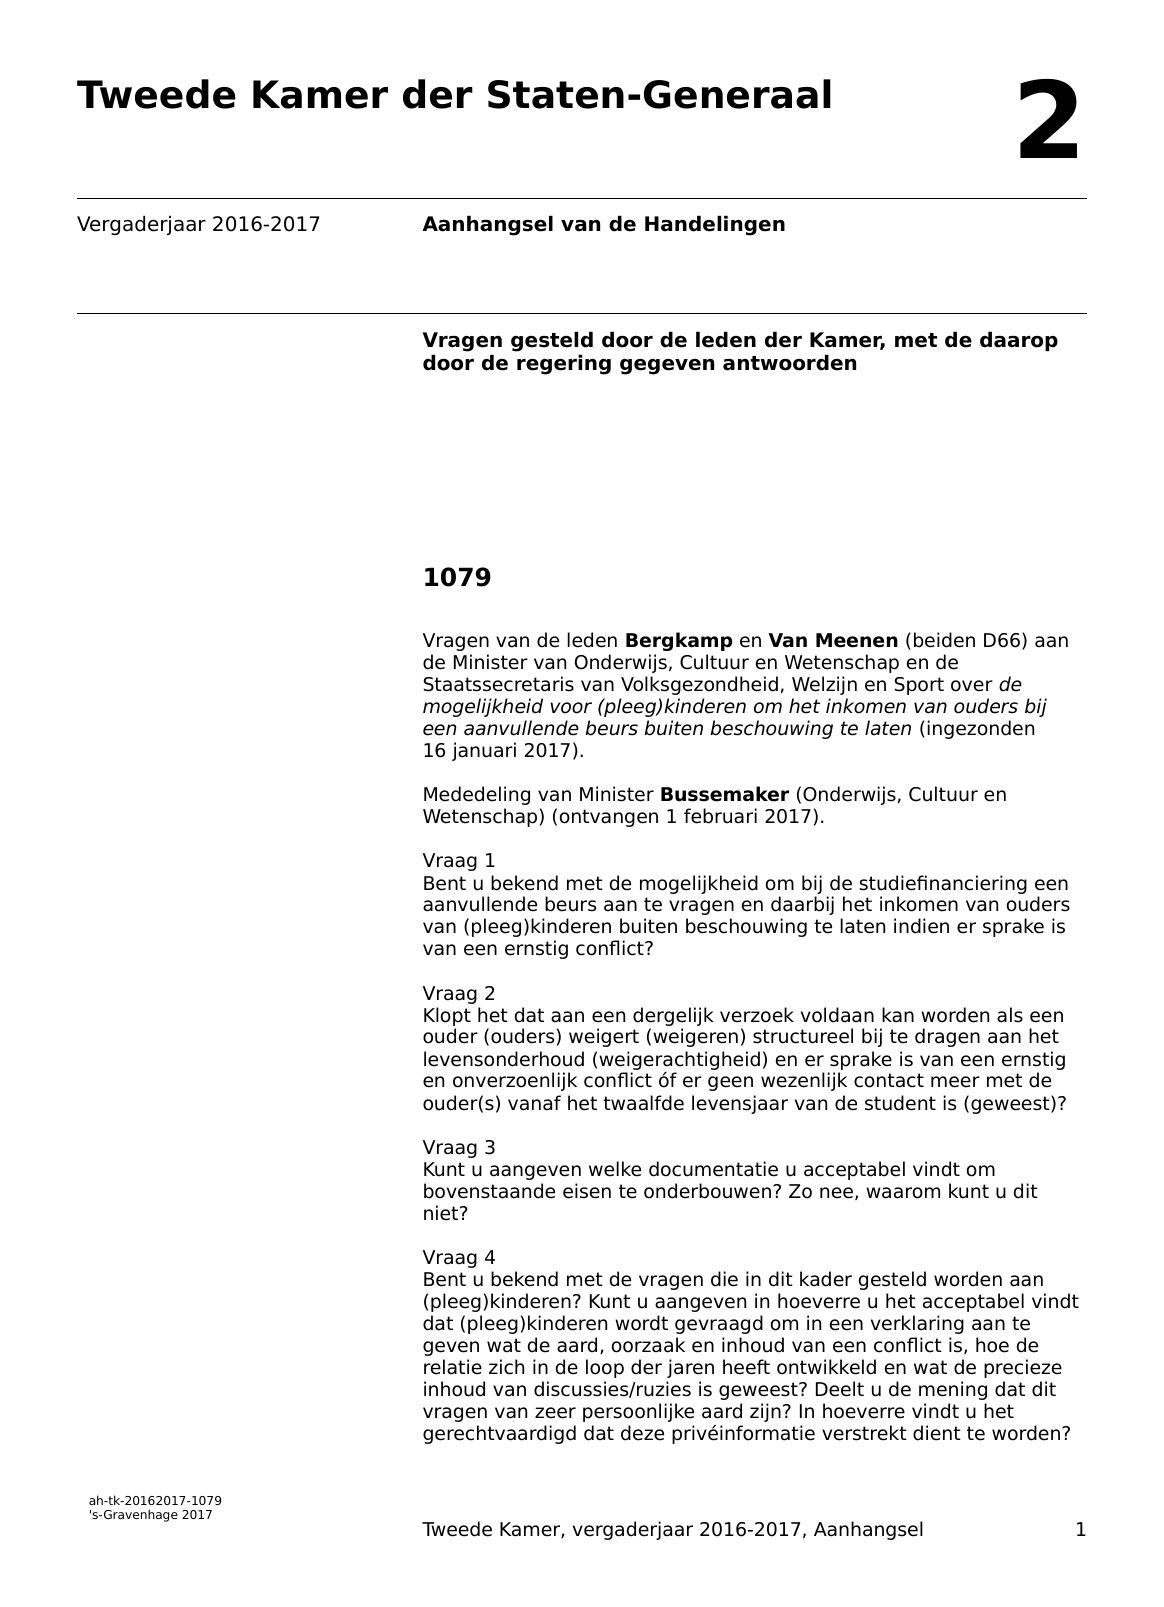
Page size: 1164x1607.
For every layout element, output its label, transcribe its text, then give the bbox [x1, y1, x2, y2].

table_cell Vragen gesteld door de leden der Kamer, met de daarop door de regering gegeven antwoorden [422, 314, 1087, 375]
text Mededeling van Minister Bussemaker (Onderwijs, Cultuur en Wetenschap) (ontvangen 1 februari 2017). [422, 784, 1087, 828]
text 1079 [422, 563, 1087, 592]
table_cell [77, 314, 422, 375]
table_cell Vergaderjaar 2016-2017 [77, 199, 422, 313]
text 's-Gravenhage 2017 [88, 1508, 323, 1522]
text Vraag 1 [422, 850, 1087, 872]
table_cell Aanhangsel van de Handelingen [422, 199, 1087, 313]
text Vraag 2 [422, 982, 1087, 1004]
text Vraag 4 [422, 1247, 1087, 1269]
text Vraag 3 [422, 1137, 1087, 1158]
text Klopt het dat aan een dergelijk verzoek voldaan kan worden als een ouder (ouders) weigert (weigeren) structureel bij te dragen aan het levensonderhoud (weigerachtigheid) en er sprake is van een ernstig en onverzoenlijk conflict óf er geen wezenlijk contact meer met de ouder(s) vanaf het twaalfde levensjaar van de student is (geweest)? [422, 1004, 1087, 1114]
text Bent u bekend met de mogelijkheid om bij de studiefinanciering een aanvullende beurs aan te vragen en daarbij het inkomen van ouders van (pleeg)kinderen buiten beschouwing te laten indien er sprake is van een ernstig conflict? [422, 872, 1087, 960]
text Kunt u aangeven welke documentatie u acceptabel vindt om bovenstaande eisen te onderbouwen? Zo nee, waarom kunt u dit niet? [422, 1158, 1087, 1224]
text Vragen van de leden Bergkamp en Van Meenen (beiden D66) aan de Minister van Onderwijs, Cultuur en Wetenschap en de Staatssecretaris van Volksgezondheid, Welzijn en Sport over de mogelijkheid voor (pleeg)kinderen om het inkomen van ouders bij een aanvullende beurs buiten beschouwing te laten (ingezonden 16 januari 2017). [422, 630, 1087, 762]
table_header 2 [886, 59, 1087, 198]
text Bent u bekend met de vragen die in dit kader gesteld worden aan (pleeg)kinderen? Kunt u aangeven in hoeverre u het acceptabel vindt dat (pleeg)kinderen wordt gevraagd om in een verklaring aan te geven wat de aard, oorzaak en inhoud van een conflict is, hoe de relatie zich in de loop der jaren heeft ontwikkeld en wat de precieze inhoud van discussies/ruzies is geweest? Deelt u de mening dat dit vragen van zeer persoonlijke aard zijn? In hoeverre vindt u het gerechtvaardigd dat deze privéinformatie verstrekt dient te worden? [422, 1269, 1087, 1444]
text ah-tk-20162017-1079 [88, 1494, 323, 1508]
table_header Tweede Kamer der Staten-Generaal [77, 59, 886, 198]
